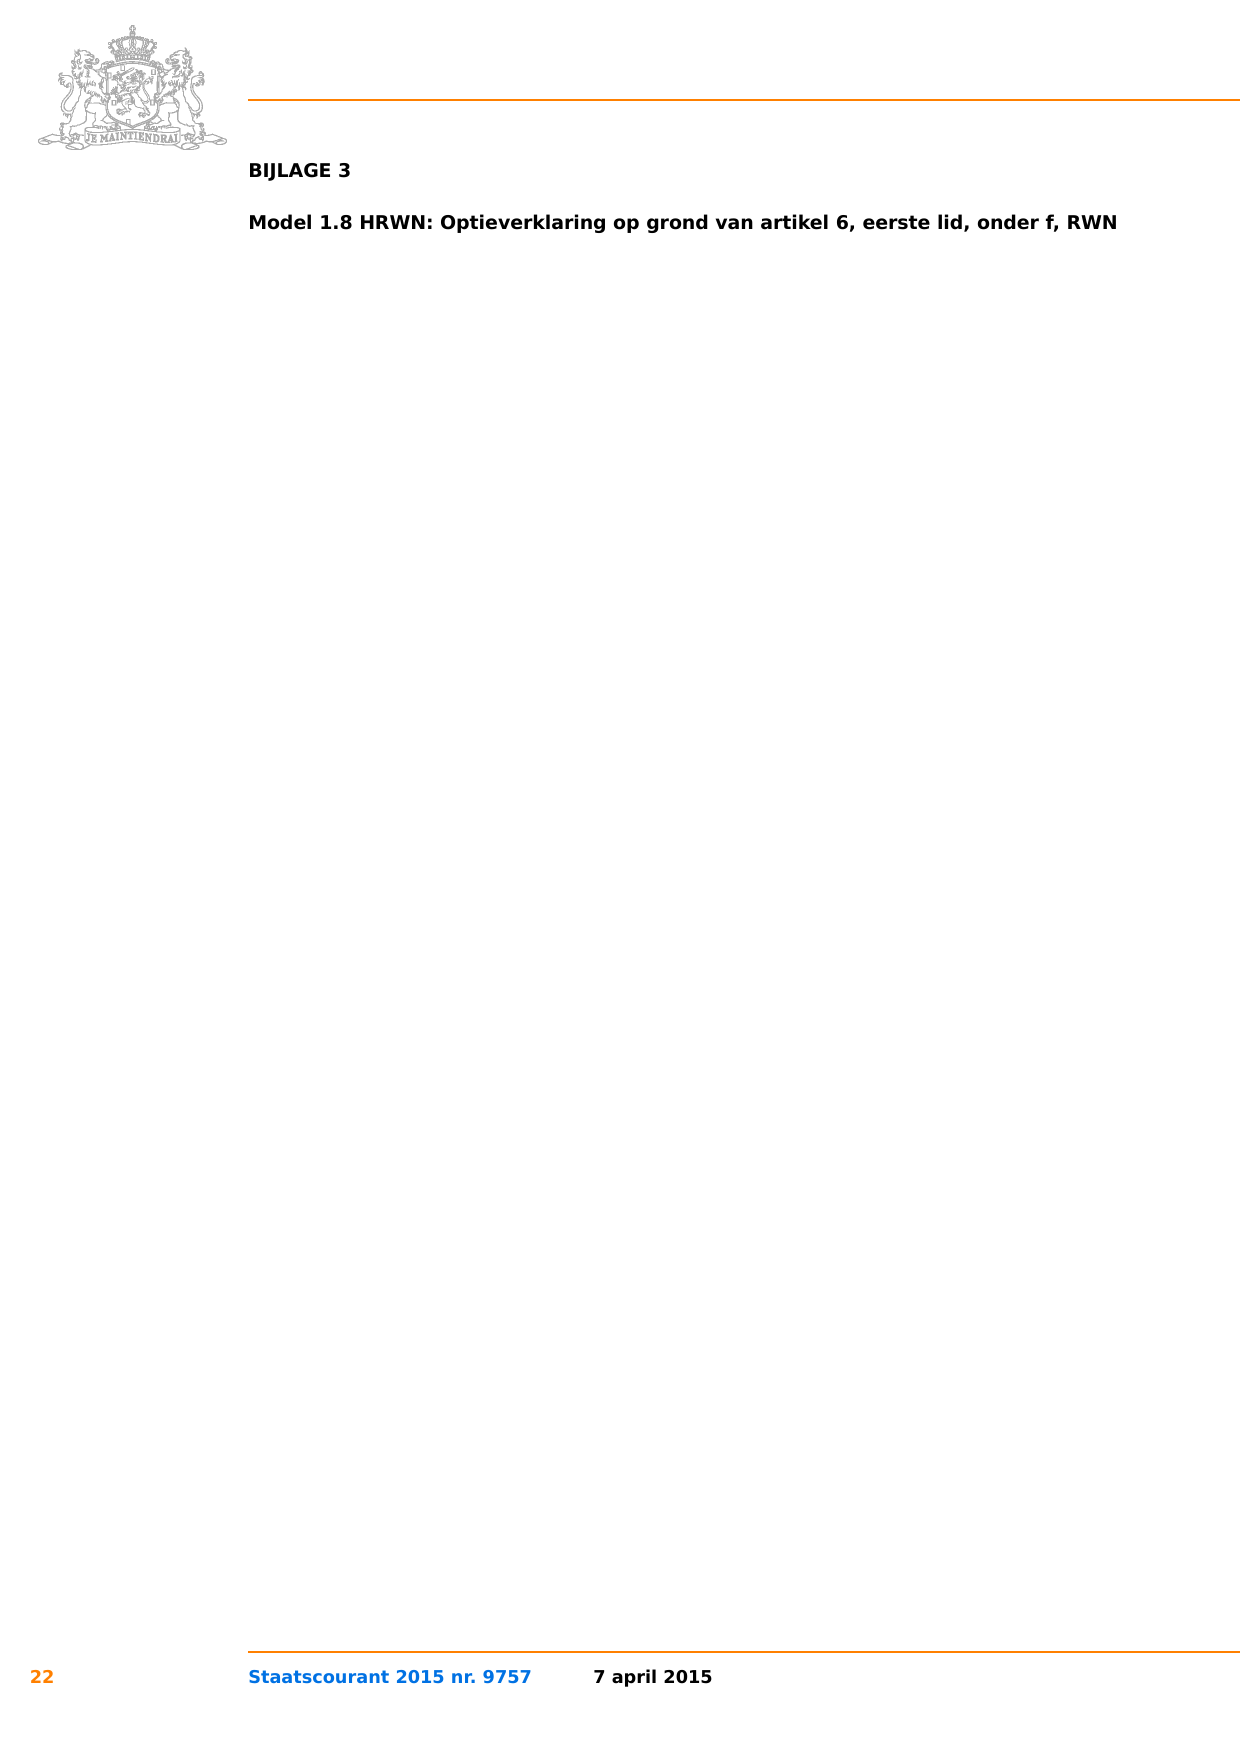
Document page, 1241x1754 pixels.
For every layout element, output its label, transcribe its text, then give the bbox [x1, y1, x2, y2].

picture [38, 25, 227, 150]
subtitle Model 1.8 HRWN: Optieverklaring op grond van artikel 6, eerste lid, onder f, RWN [248, 212, 1163, 234]
subtitle BIJLAGE 3 [248, 160, 1163, 182]
